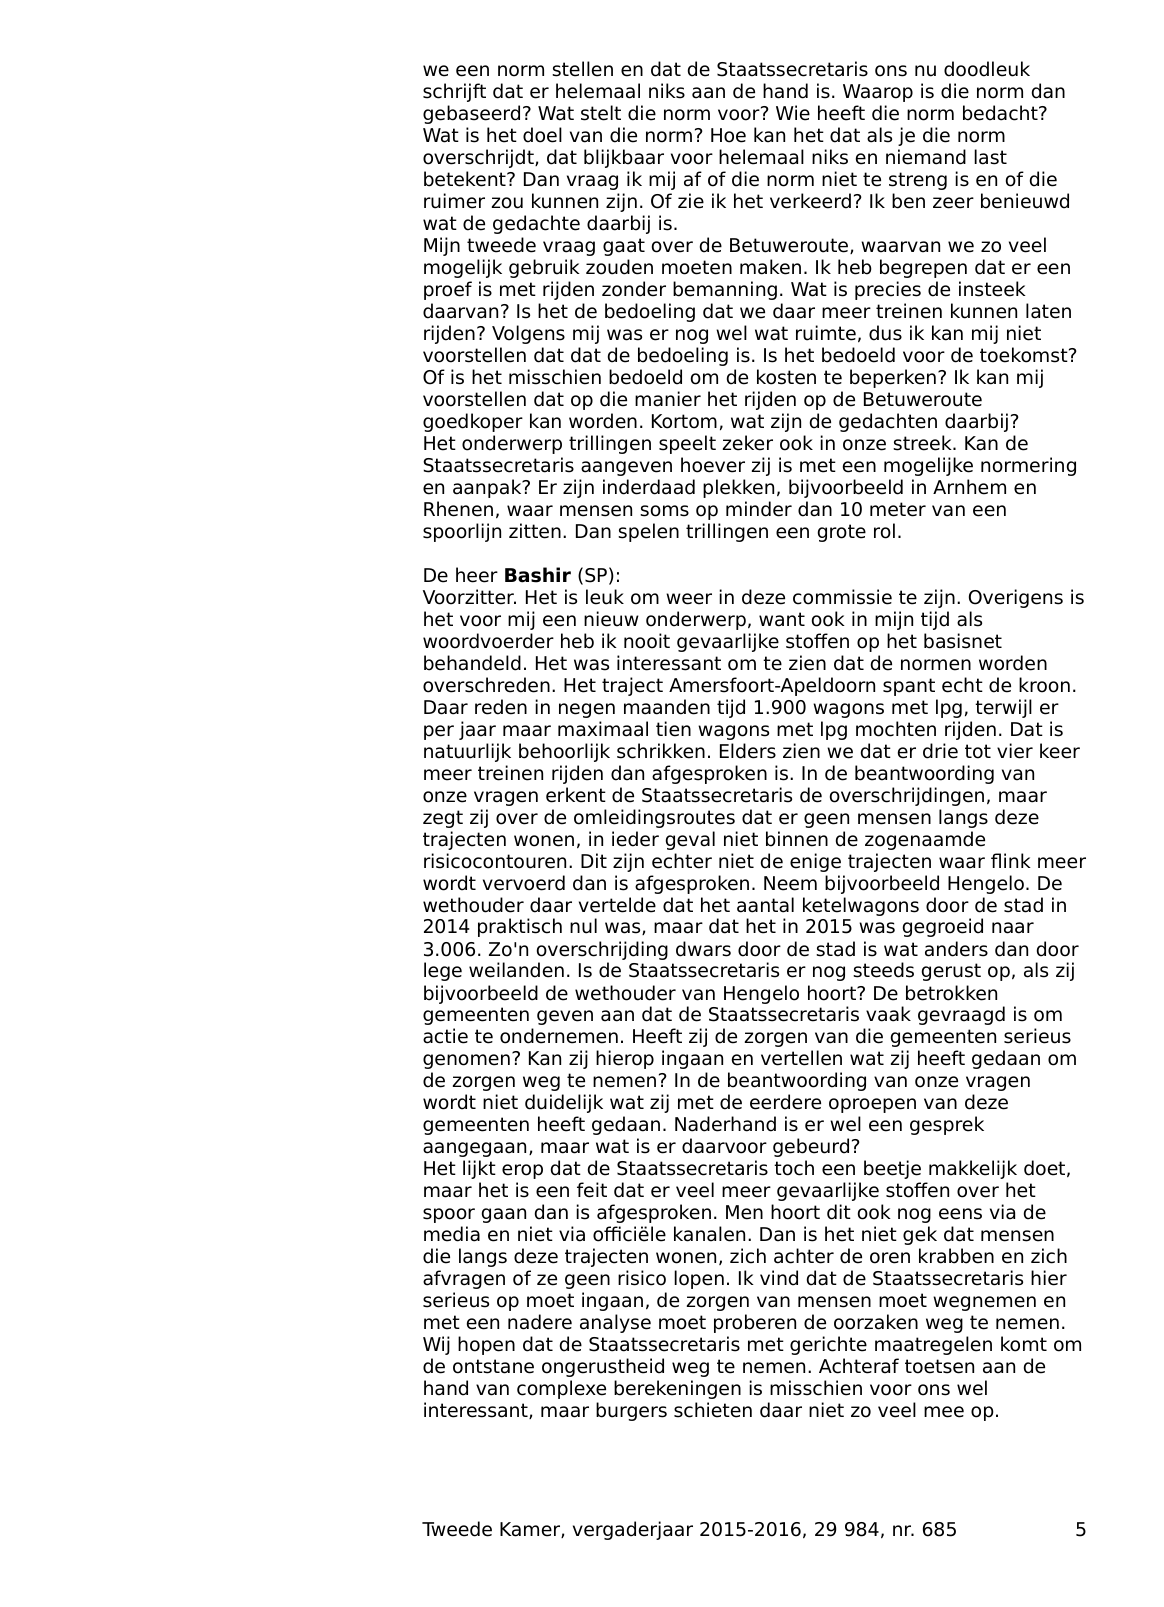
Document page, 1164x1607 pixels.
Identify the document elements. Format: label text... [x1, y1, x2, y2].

text Voorzitter. Het is leuk om weer in deze commissie te zijn. Overigens is het voor mij een nieuw onderwerp, want ook in mijn tijd als woordvoerder heb ik nooit gevaarlijke stoffen op het basisnet behandeld. Het was interessant om te zien dat de normen worden overschreden. Het traject Amersfoort-Apeldoorn spant echt de kroon. Daar reden in negen maanden tijd 1.900 wagons met lpg, terwijl er per jaar maar maximaal tien wagons met lpg mochten rijden. Dat is natuurlijk behoorlijk schrikken. Elders zien we dat er drie tot vier keer meer treinen rijden dan afgesproken is. In de beantwoording van onze vragen erkent de Staatssecretaris de overschrijdingen, maar zegt zij over de omleidingsroutes dat er geen mensen langs deze trajecten wonen, in ieder geval niet binnen de zogenaamde risicocontouren. Dit zijn echter niet de enige trajecten waar flink meer wordt vervoerd dan is afgesproken. Neem bijvoorbeeld Hengelo. De wethouder daar vertelde dat het aantal ketelwagons door de stad in 2014 praktisch nul was, maar dat het in 2015 was gegroeid naar 3.006. Zo'n overschrijding dwars door de stad is wat anders dan door lege weilanden. Is de Staatssecretaris er nog steeds gerust op, als zij bijvoorbeeld de wethouder van Hengelo hoort? De betrokken gemeenten geven aan dat de Staatssecretaris vaak gevraagd is om actie te ondernemen. Heeft zij de zorgen van die gemeenten serieus genomen? Kan zij hierop ingaan en vertellen wat zij heeft gedaan om de zorgen weg te nemen? In de beantwoording van onze vragen wordt niet duidelijk wat zij met de eerdere oproepen van deze gemeenten heeft gedaan. Naderhand is er wel een gesprek aangegaan, maar wat is er daarvoor gebeurd? [422, 587, 1087, 1158]
text Het lijkt erop dat de Staatssecretaris toch een beetje makkelijk doet, maar het is een feit dat er veel meer gevaarlijke stoffen over het spoor gaan dan is afgesproken. Men hoort dit ook nog eens via de media en niet via officiële kanalen. Dan is het niet gek dat mensen die langs deze trajecten wonen, zich achter de oren krabben en zich afvragen of ze geen risico lopen. Ik vind dat de Staatssecretaris hier serieus op moet ingaan, de zorgen van mensen moet wegnemen en met een nadere analyse moet proberen de oorzaken weg te nemen. Wij hopen dat de Staatssecretaris met gerichte maatregelen komt om de ontstane ongerustheid weg te nemen. Achteraf toetsen aan de hand van complexe berekeningen is misschien voor ons wel interessant, maar burgers schieten daar niet zo veel mee op. [422, 1158, 1087, 1422]
text we een norm stellen en dat de Staatssecretaris ons nu doodleuk schrijft dat er helemaal niks aan de hand is. Waarop is die norm dan gebaseerd? Wat stelt die norm voor? Wie heeft die norm bedacht? Wat is het doel van die norm? Hoe kan het dat als je die norm overschrijdt, dat blijkbaar voor helemaal niks en niemand last betekent? Dan vraag ik mij af of die norm niet te streng is en of die ruimer zou kunnen zijn. Of zie ik het verkeerd? Ik ben zeer benieuwd wat de gedachte daarbij is. [422, 59, 1087, 235]
text De heer Bashir (SP): [422, 565, 1087, 587]
text Het onderwerp trillingen speelt zeker ook in onze streek. Kan de Staatssecretaris aangeven hoever zij is met een mogelijke normering en aanpak? Er zijn inderdaad plekken, bijvoorbeeld in Arnhem en Rhenen, waar mensen soms op minder dan 10 meter van een spoorlijn zitten. Dan spelen trillingen een grote rol. [422, 433, 1087, 543]
text Mijn tweede vraag gaat over de Betuweroute, waarvan we zo veel mogelijk gebruik zouden moeten maken. Ik heb begrepen dat er een proef is met rijden zonder bemanning. Wat is precies de insteek daarvan? Is het de bedoeling dat we daar meer treinen kunnen laten rijden? Volgens mij was er nog wel wat ruimte, dus ik kan mij niet voorstellen dat dat de bedoeling is. Is het bedoeld voor de toekomst? Of is het misschien bedoeld om de kosten te beperken? Ik kan mij voorstellen dat op die manier het rijden op de Betuweroute goedkoper kan worden. Kortom, wat zijn de gedachten daarbij? [422, 235, 1087, 433]
